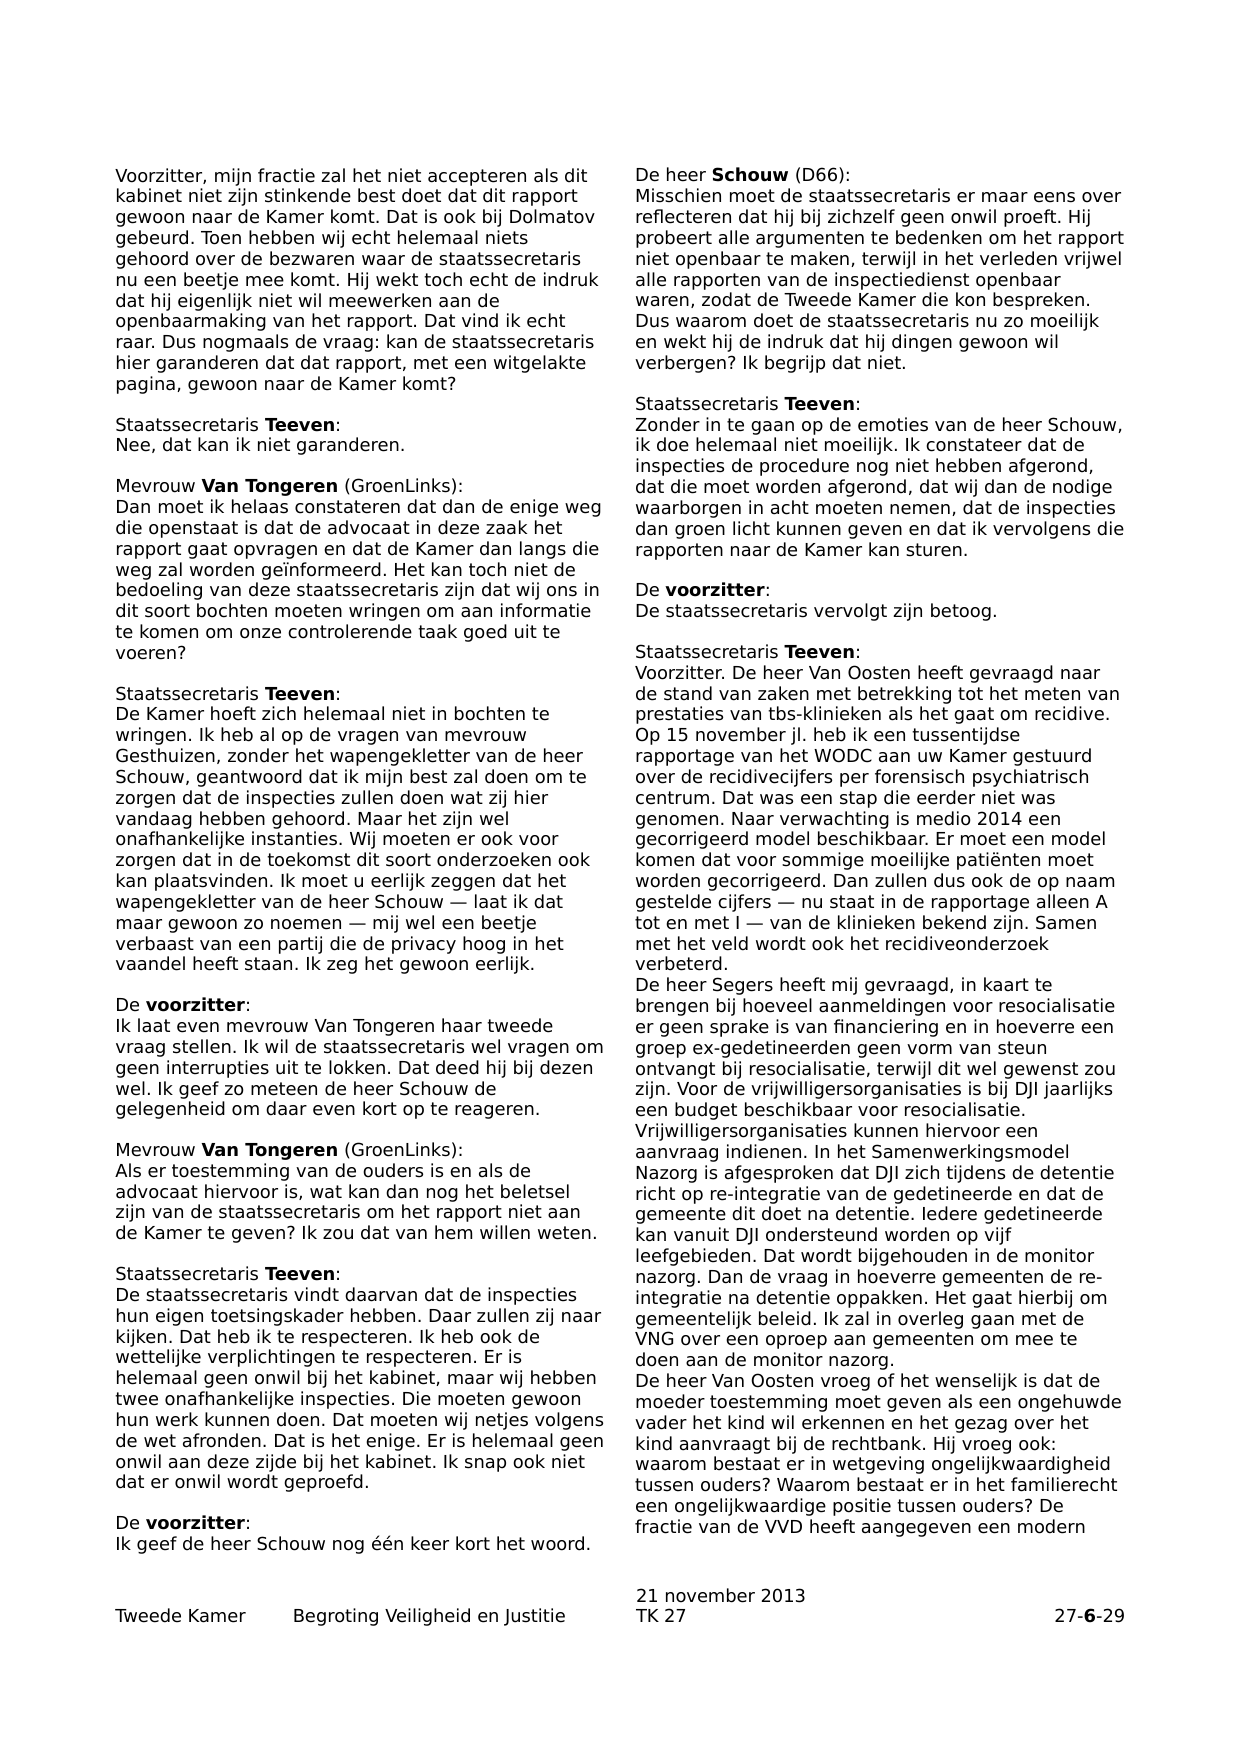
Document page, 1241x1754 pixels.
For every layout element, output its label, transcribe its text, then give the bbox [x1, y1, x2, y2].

text De heer Segers heeft mij gevraagd, in kaart te brengen bij hoeveel aanmeldingen voor resocialisatie er geen sprake is van financiering en in hoeverre een groep ex-gedetineerden geen vorm van steun ontvangt bij resocialisatie, terwijl dit wel gewenst zou zijn. Voor de vrijwilligersorganisaties is bij DJI jaarlijks een budget beschikbaar voor resocialisatie. Vrijwilligersorganisaties kunnen hiervoor een aanvraag indienen. In het Samenwerkingsmodel Nazorg is afgesproken dat DJI zich tijdens de detentie richt op re-integratie van de gedetineerde en dat de gemeente dit doet na detentie. Iedere gedetineerde kan vanuit DJI ondersteund worden op vijf leefgebieden. Dat wordt bijgehouden in de monitor nazorg. Dan de vraag in hoeverre gemeenten de re-integratie na detentie oppakken. Het gaat hierbij om gemeentelijk beleid. Ik zal in overleg gaan met de VNG over een oproep aan gemeenten om mee te doen aan de monitor nazorg. [635, 975, 1125, 1371]
text Staatssecretaris Teeven: [115, 414, 605, 435]
text Staatssecretaris Teeven: [115, 1264, 605, 1285]
text Mevrouw Van Tongeren (GroenLinks): [115, 1140, 605, 1161]
text Nee, dat kan ik niet garanderen. [115, 435, 605, 456]
text De voorzitter: [115, 1513, 605, 1534]
text De voorzitter: [115, 995, 605, 1016]
text Mevrouw Van Tongeren (GroenLinks): [115, 476, 605, 497]
text De staatssecretaris vindt daarvan dat de inspecties hun eigen toetsingskader hebben. Daar zullen zij naar kijken. Dat heb ik te respecteren. Ik heb ook de wettelijke verplichtingen te respecteren. Er is helemaal geen onwil bij het kabinet, maar wij hebben twee onafhankelijke inspecties. Die moeten gewoon hun werk kunnen doen. Dat moeten wij netjes volgens de wet afronden. Dat is het enige. Er is helemaal geen onwil aan deze zijde bij het kabinet. Ik snap ook niet dat er onwil wordt geproefd. [115, 1285, 605, 1493]
text Staatssecretaris Teeven: [115, 683, 605, 704]
text Staatssecretaris Teeven: [635, 393, 1125, 414]
text Misschien moet de staatssecretaris er maar eens over reflecteren dat hij bij zichzelf geen onwil proeft. Hij probeert alle argumenten te bedenken om het rapport niet openbaar te maken, terwijl in het verleden vrijwel alle rapporten van de inspectiedienst openbaar waren, zodat de Tweede Kamer die kon bespreken. Dus waarom doet de staatssecretaris nu zo moeilijk en wekt hij de indruk dat hij dingen gewoon wil verbergen? Ik begrijp dat niet. [635, 186, 1125, 373]
text De staatssecretaris vervolgt zijn betoog. [635, 601, 1125, 622]
text De Kamer hoeft zich helemaal niet in bochten te wringen. Ik heb al op de vragen van mevrouw Gesthuizen, zonder het wapengekletter van de heer Schouw, geantwoord dat ik mijn best zal doen om te zorgen dat de inspecties zullen doen wat zij hier vandaag hebben gehoord. Maar het zijn wel onafhankelijke instanties. Wij moeten er ook voor zorgen dat in de toekomst dit soort onderzoeken ook kan plaatsvinden. Ik moet u eerlijk zeggen dat het wapengekletter van de heer Schouw — laat ik dat maar gewoon zo noemen — mij wel een beetje verbaast van een partij die de privacy hoog in het vaandel heeft staan. Ik zeg het gewoon eerlijk. [115, 704, 605, 975]
text Staatssecretaris Teeven: [635, 642, 1125, 662]
text Zonder in te gaan op de emoties van de heer Schouw, ik doe helemaal niet moeilijk. Ik constateer dat de inspecties de procedure nog niet hebben afgerond, dat die moet worden afgerond, dat wij dan de nodige waarborgen in acht moeten nemen, dat de inspecties dan groen licht kunnen geven en dat ik vervolgens die rapporten naar de Kamer kan sturen. [635, 414, 1125, 560]
text De heer Van Oosten vroeg of het wenselijk is dat de moeder toestemming moet geven als een ongehuwde vader het kind wil erkennen en het gezag over het kind aanvraagt bij de rechtbank. Hij vroeg ook: waarom bestaat er in wetgeving ongelijkwaardigheid tussen ouders? Waarom bestaat er in het familierecht een ongelijkwaardige positie tussen ouders? De fractie van de VVD heeft aangegeven een modern [635, 1371, 1125, 1537]
text Voorzitter, mijn fractie zal het niet accepteren als dit kabinet niet zijn stinkende best doet dat dit rapport gewoon naar de Kamer komt. Dat is ook bij Dolmatov gebeurd. Toen hebben wij echt helemaal niets gehoord over de bezwaren waar de staatssecretaris nu een beetje mee komt. Hij wekt toch echt de indruk dat hij eigenlijk niet wil meewerken aan de openbaarmaking van het rapport. Dat vind ik echt raar. Dus nogmaals de vraag: kan de staatssecretaris hier garanderen dat dat rapport, met een witgelakte pagina, gewoon naar de Kamer komt? [115, 165, 605, 394]
text De heer Schouw (D66): [635, 165, 1125, 186]
text Ik geef de heer Schouw nog één keer kort het woord. [115, 1534, 605, 1554]
text Voorzitter. De heer Van Oosten heeft gevraagd naar de stand van zaken met betrekking tot het meten van prestaties van tbs-klinieken als het gaat om recidive. Op 15 november jl. heb ik een tussentijdse rapportage van het WODC aan uw Kamer gestuurd over de recidivecijfers per forensisch psychiatrisch centrum. Dat was een stap die eerder niet was genomen. Naar verwachting is medio 2014 een gecorrigeerd model beschikbaar. Er moet een model komen dat voor sommige moeilijke patiënten moet worden gecorrigeerd. Dan zullen dus ook de op naam gestelde cijfers — nu staat in de rapportage alleen A tot en met I — van de klinieken bekend zijn. Samen met het veld wordt ook het recidiveonderzoek verbeterd. [635, 662, 1125, 975]
text Ik laat even mevrouw Van Tongeren haar tweede vraag stellen. Ik wil de staatssecretaris wel vragen om geen interrupties uit te lokken. Dat deed hij bij dezen wel. Ik geef zo meteen de heer Schouw de gelegenheid om daar even kort op te reageren. [115, 1016, 605, 1120]
text Als er toestemming van de ouders is en als de advocaat hiervoor is, wat kan dan nog het beletsel zijn van de staatssecretaris om het rapport niet aan de Kamer te geven? Ik zou dat van hem willen weten. [115, 1161, 605, 1244]
text De voorzitter: [635, 580, 1125, 601]
text Dan moet ik helaas constateren dat dan de enige weg die openstaat is dat de advocaat in deze zaak het rapport gaat opvragen en dat de Kamer dan langs die weg zal worden geïnformeerd. Het kan toch niet de bedoeling van deze staatssecretaris zijn dat wij ons in dit soort bochten moeten wringen om aan informatie te komen om onze controlerende taak goed uit te voeren? [115, 497, 605, 663]
